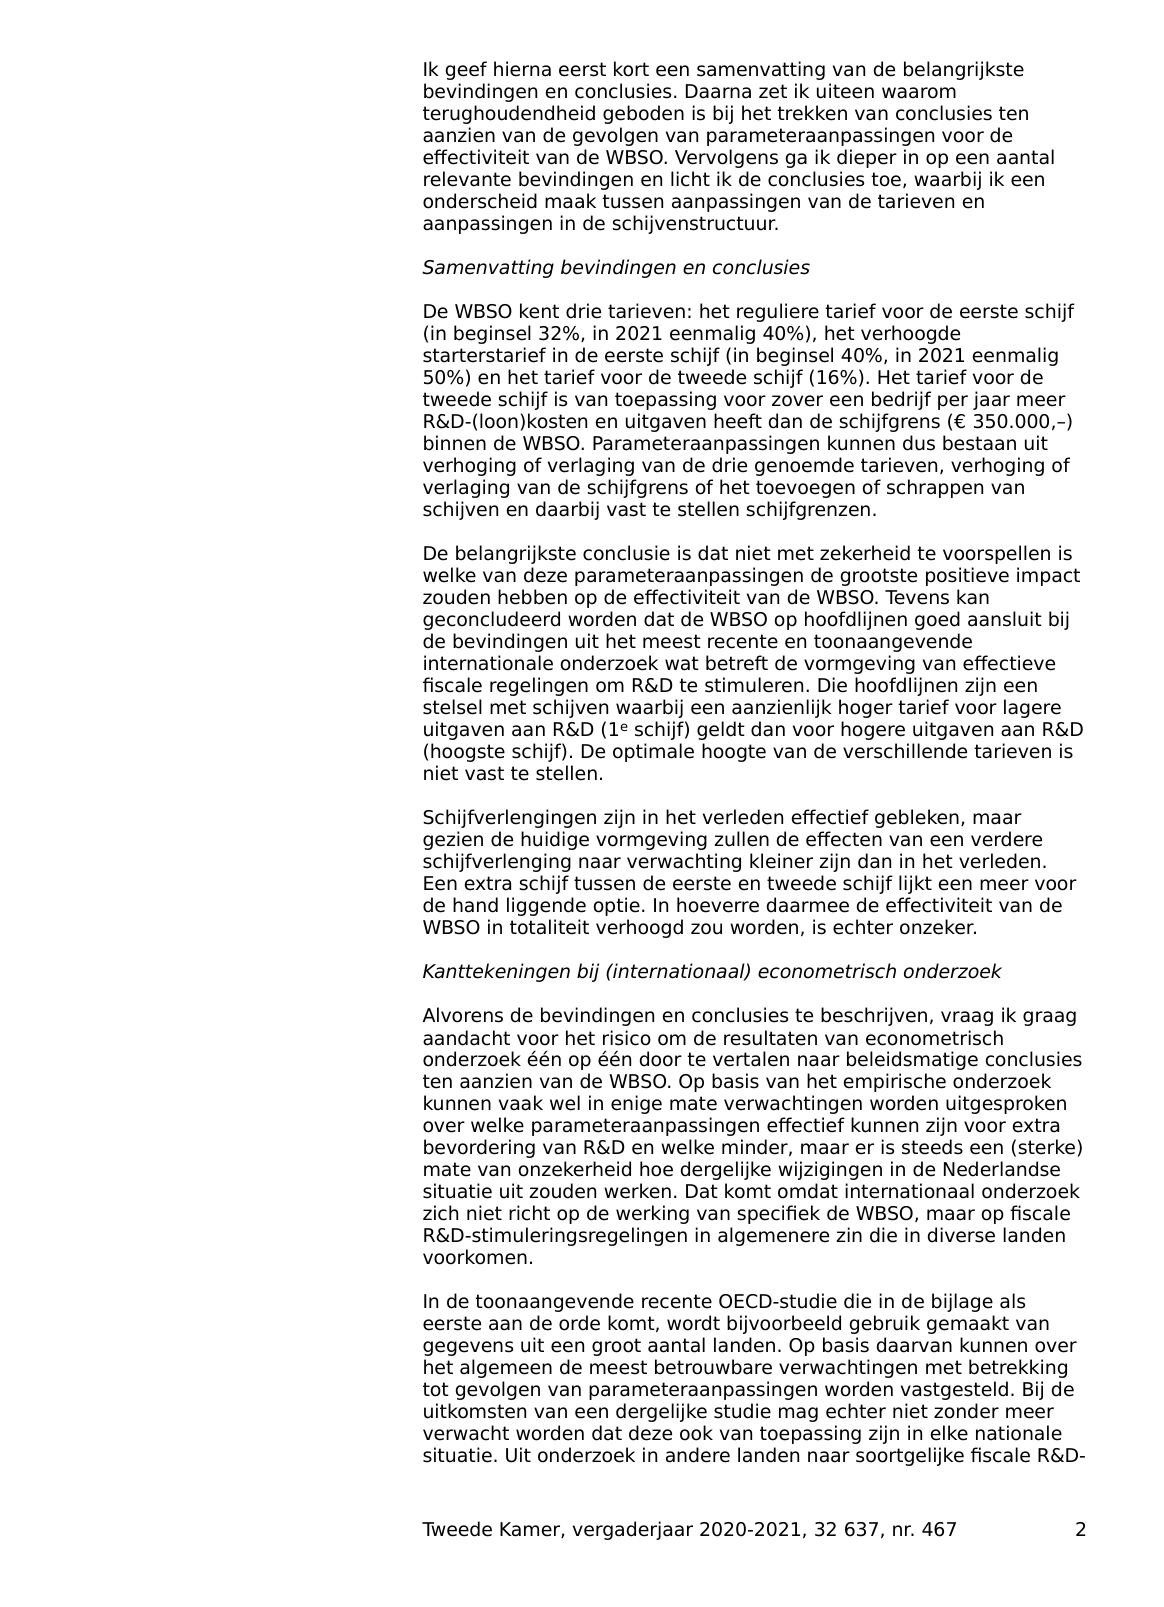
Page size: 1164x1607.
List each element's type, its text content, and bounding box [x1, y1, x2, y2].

text Alvorens de bevindingen en conclusies te beschrijven, vraag ik graag aandacht voor het risico om de resultaten van econometrisch onderzoek één op één door te vertalen naar beleidsmatige conclusies ten aanzien van de WBSO. Op basis van het empirische onderzoek kunnen vaak wel in enige mate verwachtingen worden uitgesproken over welke parameteraanpassingen effectief kunnen zijn voor extra bevordering van R&D en welke minder, maar er is steeds een (sterke) mate van onzekerheid hoe dergelijke wijzigingen in de Nederlandse situatie uit zouden werken. Dat komt omdat internationaal onderzoek zich niet richt op de werking van specifiek de WBSO, maar op fiscale R&D-stimuleringsregelingen in algemenere zin die in diverse landen voorkomen. [422, 1005, 1087, 1269]
text De WBSO kent drie tarieven: het reguliere tarief voor de eerste schijf (in beginsel 32%, in 2021 eenmalig 40%), het verhoogde starterstarief in de eerste schijf (in beginsel 40%, in 2021 eenmalig 50%) en het tarief voor de tweede schijf (16%). Het tarief voor de tweede schijf is van toepassing voor zover een bedrijf per jaar meer R&D-(loon)kosten en uitgaven heeft dan de schijfgrens (€ 350.000,–) binnen de WBSO. Parameteraanpassingen kunnen dus bestaan uit verhoging of verlaging van de drie genoemde tarieven, verhoging of verlaging van de schijfgrens of het toevoegen of schrappen van schijven en daarbij vast te stellen schijfgrenzen. [422, 301, 1087, 521]
subtitle Kanttekeningen bij (internationaal) econometrisch onderzoek [422, 961, 1087, 983]
subtitle Samenvatting bevindingen en conclusies [422, 257, 1087, 279]
text Schijfverlengingen zijn in het verleden effectief gebleken, maar gezien de huidige vormgeving zullen de effecten van een verdere schijfverlenging naar verwachting kleiner zijn dan in het verleden. Een extra schijf tussen de eerste en tweede schijf lijkt een meer voor de hand liggende optie. In hoeverre daarmee de effectiviteit van de WBSO in totaliteit verhoogd zou worden, is echter onzeker. [422, 807, 1087, 939]
text In de toonaangevende recente OECD-studie die in de bijlage als eerste aan de orde komt, wordt bijvoorbeeld gebruik gemaakt van gegevens uit een groot aantal landen. Op basis daarvan kunnen over het algemeen de meest betrouwbare verwachtingen met betrekking tot gevolgen van parameteraanpassingen worden vastgesteld. Bij de uitkomsten van een dergelijke studie mag echter niet zonder meer verwacht worden dat deze ook van toepassing zijn in elke nationale situatie. Uit onderzoek in andere landen naar soortgelijke fiscale R&D- [422, 1291, 1087, 1467]
text Ik geef hierna eerst kort een samenvatting van de belangrijkste bevindingen en conclusies. Daarna zet ik uiteen waarom terughoudendheid geboden is bij het trekken van conclusies ten aanzien van de gevolgen van parameteraanpassingen voor de effectiviteit van de WBSO. Vervolgens ga ik dieper in op een aantal relevante bevindingen en licht ik de conclusies toe, waarbij ik een onderscheid maak tussen aanpassingen van de tarieven en aanpassingen in de schijvenstructuur. [422, 59, 1087, 235]
text De belangrijkste conclusie is dat niet met zekerheid te voorspellen is welke van deze parameteraanpassingen de grootste positieve impact zouden hebben op de effectiviteit van de WBSO. Tevens kan geconcludeerd worden dat de WBSO op hoofdlijnen goed aansluit bij de bevindingen uit het meest recente en toonaangevende internationale onderzoek wat betreft de vormgeving van effectieve fiscale regelingen om R&D te stimuleren. Die hoofdlijnen zijn een stelsel met schijven waarbij een aanzienlijk hoger tarief voor lagere uitgaven aan R&D (1e schijf) geldt dan voor hogere uitgaven aan R&D (hoogste schijf). De optimale hoogte van de verschillende tarieven is niet vast te stellen. [422, 543, 1087, 785]
